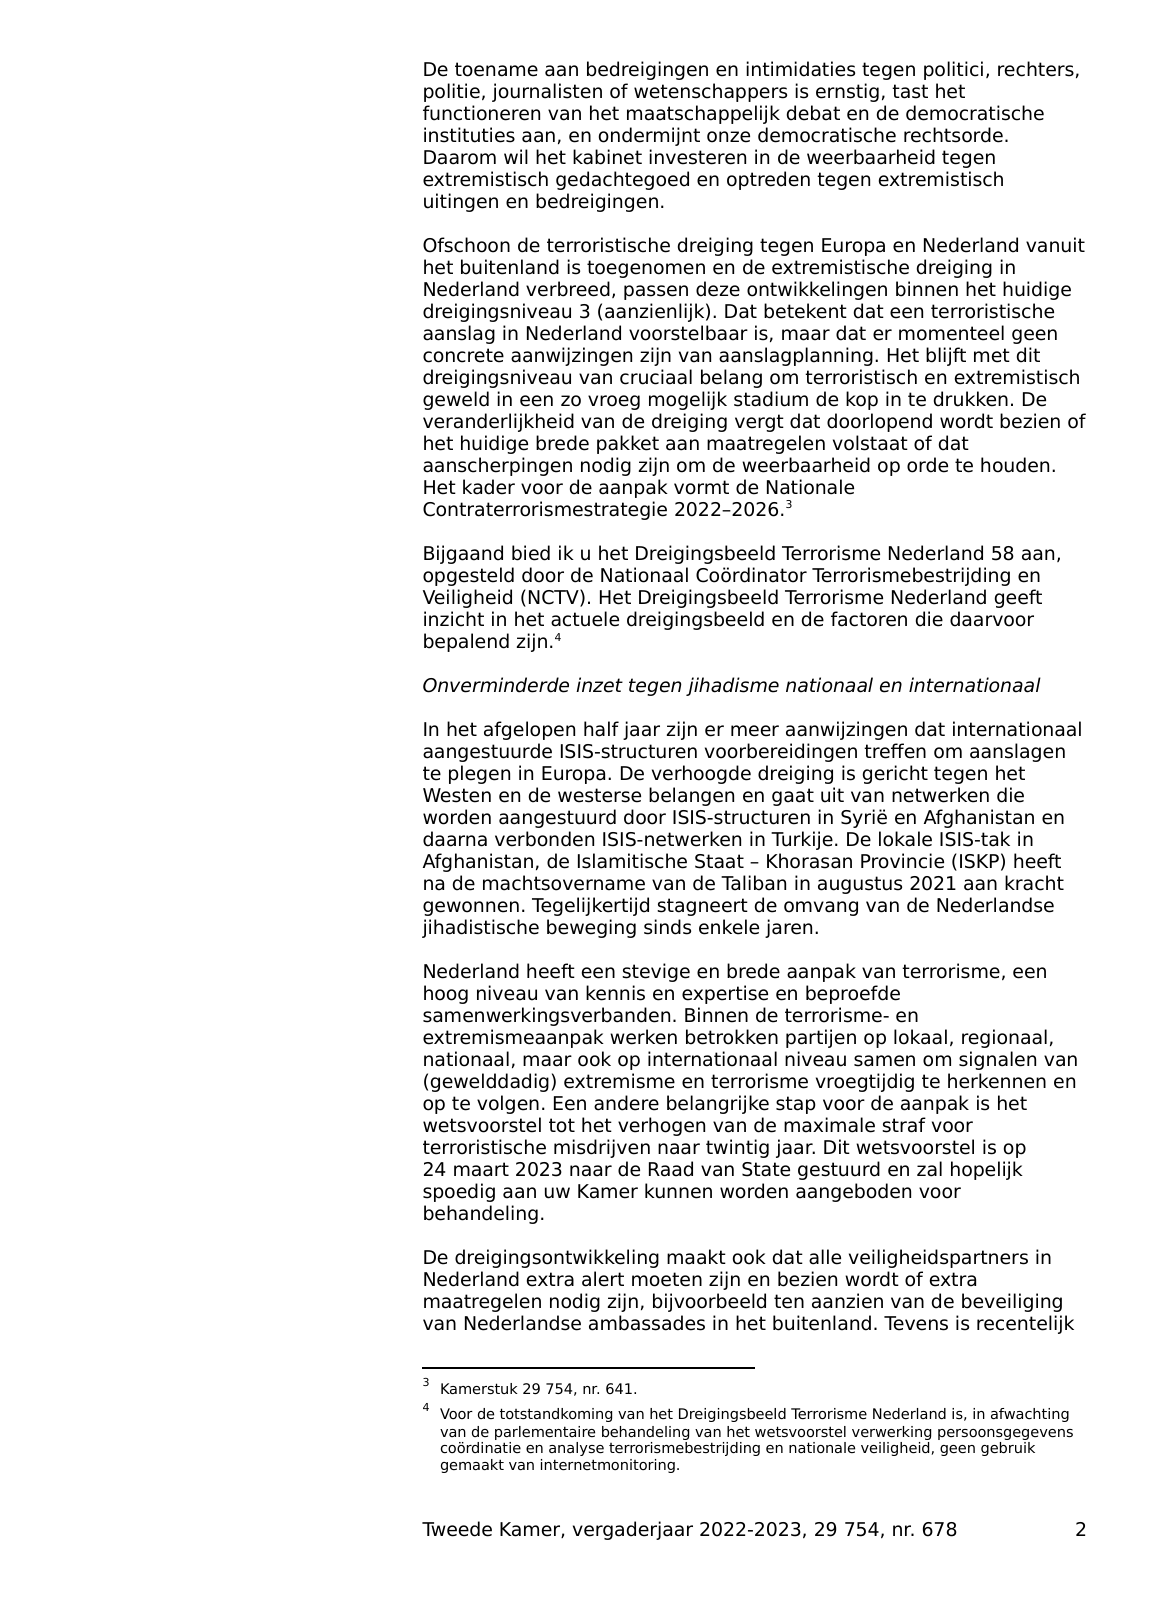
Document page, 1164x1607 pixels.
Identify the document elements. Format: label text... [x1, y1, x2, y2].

text Voor de totstandkoming van het Dreigingsbeeld Terrorisme Nederland is, in afwachting van de parlementaire behandeling van het wetsvoorstel verwerking persoonsgegevens coördinatie en analyse terrorismebestrijding en nationale veiligheid, geen gebruik gemaakt van internetmonitoring. [422, 1402, 1087, 1474]
text Ofschoon de terroristische dreiging tegen Europa en Nederland vanuit het buitenland is toegenomen en de extremistische dreiging in Nederland verbreed, passen deze ontwikkelingen binnen het huidige dreigingsniveau 3 (aanzienlijk). Dat betekent dat een terroristische aanslag in Nederland voorstelbaar is, maar dat er momenteel geen concrete aanwijzingen zijn van aanslagplanning. Het blijft met dit dreigingsniveau van cruciaal belang om terroristisch en extremistisch geweld in een zo vroeg mogelijk stadium de kop in te drukken. De veranderlijkheid van de dreiging vergt dat doorlopend wordt bezien of het huidige brede pakket aan maatregelen volstaat of dat aanscherpingen nodig zijn om de weerbaarheid op orde te houden. Het kader voor de aanpak vormt de Nationale Contraterrorismestrategie 2022–2026. [422, 235, 1087, 521]
text De dreigingsontwikkeling maakt ook dat alle veiligheidspartners in Nederland extra alert moeten zijn en bezien wordt of extra maatregelen nodig zijn, bijvoorbeeld ten aanzien van de beveiliging van Nederlandse ambassades in het buitenland. Tevens is recentelijk [422, 1247, 1087, 1335]
subtitle Onverminderde inzet tegen jihadisme nationaal en internationaal [422, 675, 1087, 697]
text Bijgaand bied ik u het Dreigingsbeeld Terrorisme Nederland 58 aan, opgesteld door de Nationaal Coördinator Terrorismebestrijding en Veiligheid (NCTV). Het Dreigingsbeeld Terrorisme Nederland geeft inzicht in het actuele dreigingsbeeld en de factoren die daarvoor bepalend zijn. [422, 543, 1087, 653]
text De toename aan bedreigingen en intimidaties tegen politici, rechters, politie, journalisten of wetenschappers is ernstig, tast het functioneren van het maatschappelijk debat en de democratische instituties aan, en ondermijnt onze democratische rechtsorde. Daarom wil het kabinet investeren in de weerbaarheid tegen extremistisch gedachtegoed en optreden tegen extremistisch uitingen en bedreigingen. [422, 59, 1087, 213]
text Kamerstuk 29 754, nr. 641. [422, 1377, 1087, 1399]
text In het afgelopen half jaar zijn er meer aanwijzingen dat internationaal aangestuurde ISIS-structuren voorbereidingen treffen om aanslagen te plegen in Europa. De verhoogde dreiging is gericht tegen het Westen en de westerse belangen en gaat uit van netwerken die worden aangestuurd door ISIS-structuren in Syrië en Afghanistan en daarna verbonden ISIS-netwerken in Turkije. De lokale ISIS-tak in Afghanistan, de Islamitische Staat – Khorasan Provincie (ISKP) heeft na de machtsovername van de Taliban in augustus 2021 aan kracht gewonnen. Tegelijkertijd stagneert de omvang van de Nederlandse jihadistische beweging sinds enkele jaren. [422, 719, 1087, 939]
text Nederland heeft een stevige en brede aanpak van terrorisme, een hoog niveau van kennis en expertise en beproefde samenwerkingsverbanden. Binnen de terrorisme- en extremismeaanpak werken betrokken partijen op lokaal, regionaal, nationaal, maar ook op internationaal niveau samen om signalen van (gewelddadig) extremisme en terrorisme vroegtijdig te herkennen en op te volgen. Een andere belangrijke stap voor de aanpak is het wetsvoorstel tot het verhogen van de maximale straf voor terroristische misdrijven naar twintig jaar. Dit wetsvoorstel is op 24 maart 2023 naar de Raad van State gestuurd en zal hopelijk spoedig aan uw Kamer kunnen worden aangeboden voor behandeling. [422, 961, 1087, 1225]
